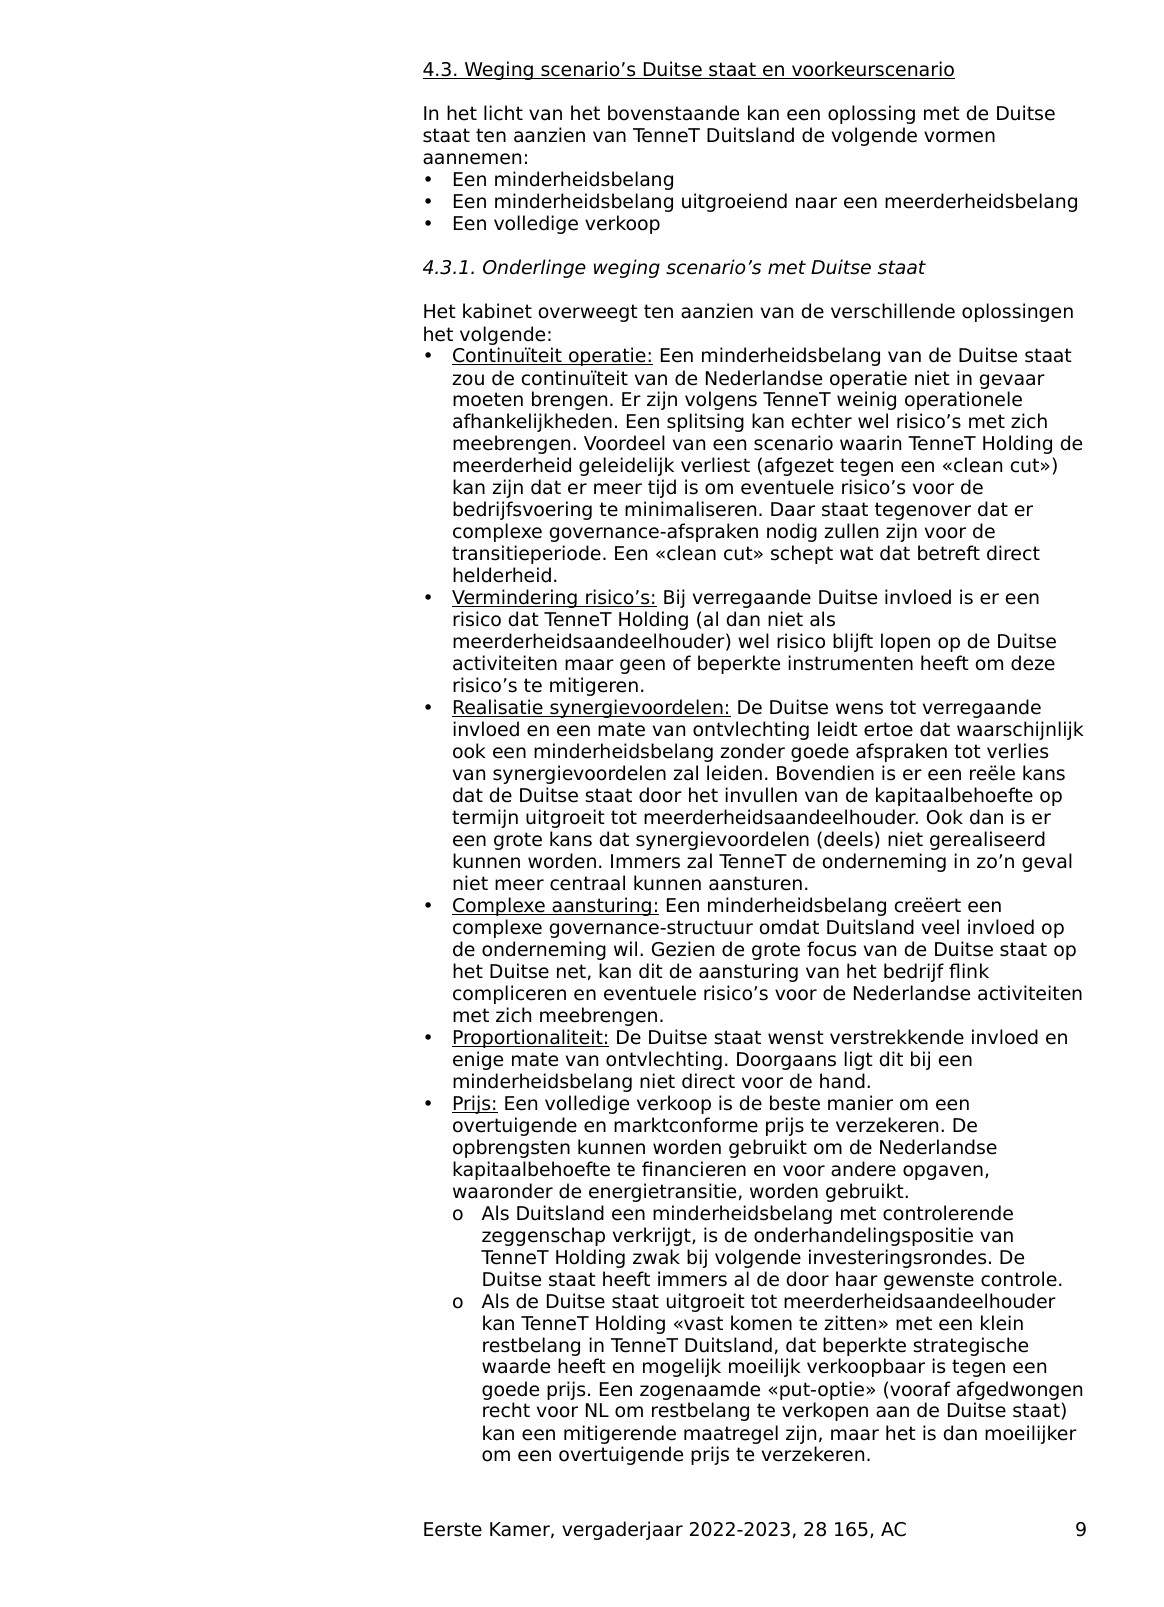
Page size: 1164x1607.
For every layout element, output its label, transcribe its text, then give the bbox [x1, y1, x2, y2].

text • Prijs: Een volledige verkoop is de beste manier om een overtuigende en marktconforme prijs te verzekeren. De opbrengsten kunnen worden gebruikt om de Nederlandse kapitaalbehoefte te financieren en voor andere opgaven, waaronder de energietransitie, worden gebruikt. [422, 1093, 1087, 1203]
text • Vermindering risico’s: Bij verregaande Duitse invloed is er een risico dat TenneT Holding (al dan niet als meerderheidsaandeelhouder) wel risico blijft lopen op de Duitse activiteiten maar geen of beperkte instrumenten heeft om deze risico’s te mitigeren. [422, 587, 1087, 697]
text • Proportionaliteit: De Duitse staat wenst verstrekkende invloed en enige mate van ontvlechting. Doorgaans ligt dit bij een minderheidsbelang niet direct voor de hand. [422, 1027, 1087, 1093]
text • Een minderheidsbelang [422, 169, 1087, 191]
text o Als de Duitse staat uitgroeit tot meerderheidsaandeelhouder kan TenneT Holding «vast komen te zitten» met een klein restbelang in TenneT Duitsland, dat beperkte strategische waarde heeft en mogelijk moeilijk verkoopbaar is tegen een goede prijs. Een zogenaamde «put-optie» (vooraf afgedwongen recht voor NL om restbelang te verkopen aan de Duitse staat) kan een mitigerende maatregel zijn, maar het is dan moeilijker om een overtuigende prijs te verzekeren. [452, 1291, 1087, 1466]
text • Continuïteit operatie: Een minderheidsbelang van de Duitse staat zou de continuïteit van de Nederlandse operatie niet in gevaar moeten brengen. Er zijn volgens TenneT weinig operationele afhankelijkheden. Een splitsing kan echter wel risico’s met zich meebrengen. Voordeel van een scenario waarin TenneT Holding de meerderheid geleidelijk verliest (afgezet tegen een «clean cut») kan zijn dat er meer tijd is om eventuele risico’s voor de bedrijfsvoering te minimaliseren. Daar staat tegenover dat er complexe governance-afspraken nodig zullen zijn voor de transitieperiode. Een «clean cut» schept wat dat betreft direct helderheid. [422, 345, 1087, 587]
subtitle 4.3.1. Onderlinge weging scenario’s met Duitse staat [422, 257, 1087, 279]
text In het licht van het bovenstaande kan een oplossing met de Duitse staat ten aanzien van TenneT Duitsland de volgende vormen aannemen: [422, 103, 1087, 169]
text Het kabinet overweegt ten aanzien van de verschillende oplossingen het volgende: [422, 301, 1087, 345]
text o Als Duitsland een minderheidsbelang met controlerende zeggenschap verkrijgt, is de onderhandelingspositie van TenneT Holding zwak bij volgende investeringsrondes. De Duitse staat heeft immers al de door haar gewenste controle. [452, 1203, 1087, 1291]
text • Een minderheidsbelang uitgroeiend naar een meerderheidsbelang [422, 191, 1087, 213]
text • Complexe aansturing: Een minderheidsbelang creëert een complexe governance-structuur omdat Duitsland veel invloed op de onderneming wil. Gezien de grote focus van de Duitse staat op het Duitse net, kan dit de aansturing van het bedrijf flink compliceren en eventuele risico’s voor de Nederlandse activiteiten met zich meebrengen. [422, 895, 1087, 1027]
text • Realisatie synergievoordelen: De Duitse wens tot verregaande invloed en een mate van ontvlechting leidt ertoe dat waarschijnlijk ook een minderheidsbelang zonder goede afspraken tot verlies van synergievoordelen zal leiden. Bovendien is er een reële kans dat de Duitse staat door het invullen van de kapitaalbehoefte op termijn uitgroeit tot meerderheidsaandeelhouder. Ook dan is er een grote kans dat synergievoordelen (deels) niet gerealiseerd kunnen worden. Immers zal TenneT de onderneming in zo’n geval niet meer centraal kunnen aansturen. [422, 697, 1087, 895]
subtitle 4.3. Weging scenario’s Duitse staat en voorkeurscenario [422, 59, 1087, 81]
text • Een volledige verkoop [422, 213, 1087, 235]
